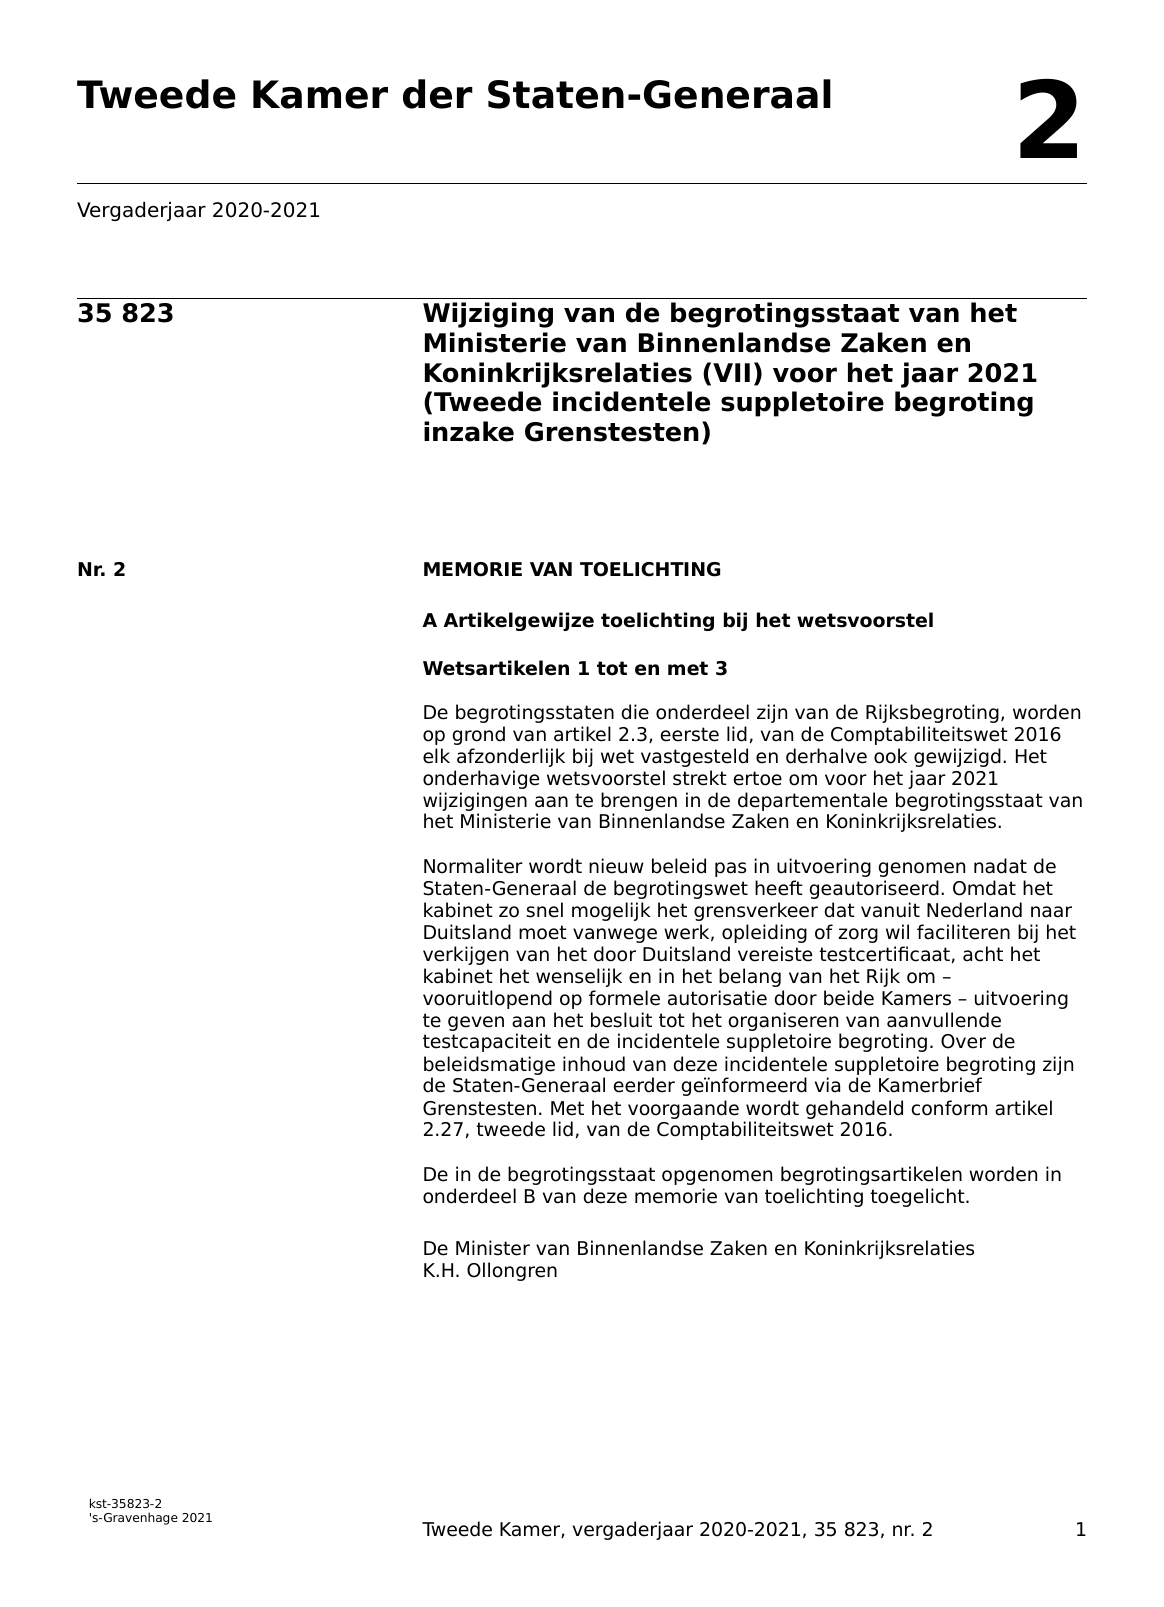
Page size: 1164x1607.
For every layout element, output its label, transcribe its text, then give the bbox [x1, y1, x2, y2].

subtitle Nr. 2 MEMORIE VAN TOELICHTING [77, 558, 1087, 580]
text De Minister van Binnenlandse Zaken en Koninkrijksrelaties K.H. Ollongren [422, 1237, 1087, 1281]
subtitle 35 823 Wijziging van de begrotingsstaat van het Ministerie van Binnenlandse Zaken en Koninkrijksrelaties (VII) voor het jaar 2021 (Tweede incidentele suppletoire begroting inzake Grenstesten) [77, 299, 1087, 447]
text De begrotingsstaten die onderdeel zijn van de Rijksbegroting, worden op grond van artikel 2.3, eerste lid, van de Comptabiliteitswet 2016 elk afzonderlijk bij wet vastgesteld en derhalve ook gewijzigd. Het onderhavige wetsvoorstel strekt ertoe om voor het jaar 2021 wijzigingen aan te brengen in de departementale begrotingsstaat van het Ministerie van Binnenlandse Zaken en Koninkrijksrelaties. [422, 702, 1087, 833]
subtitle Wetsartikelen 1 tot en met 3 [422, 657, 1087, 679]
table_header Tweede Kamer der Staten-Generaal [77, 59, 886, 183]
text Normaliter wordt nieuw beleid pas in uitvoering genomen nadat de Staten-Generaal de begrotingswet heeft geautoriseerd. Omdat het kabinet zo snel mogelijk het grensverkeer dat vanuit Nederland naar Duitsland moet vanwege werk, opleiding of zorg wil faciliteren bij het verkijgen van het door Duitsland vereiste testcertificaat, acht het kabinet het wenselijk en in het belang van het Rijk om – vooruitlopend op formele autorisatie door beide Kamers – uitvoering te geven aan het besluit tot het organiseren van aanvullende testcapaciteit en de incidentele suppletoire begroting. Over de beleidsmatige inhoud van deze incidentele suppletoire begroting zijn de Staten-Generaal eerder geïnformeerd via de Kamerbrief Grenstesten. Met het voorgaande wordt gehandeld conform artikel 2.27, tweede lid, van de Comptabiliteitswet 2016. [422, 856, 1087, 1141]
text kst-35823-2 [88, 1497, 323, 1511]
subtitle A Artikelgewijze toelichting bij het wetsvoorstel [422, 610, 1087, 632]
table_header 2 [886, 59, 1087, 183]
text 's-Gravenhage 2021 [88, 1511, 323, 1525]
table_cell Vergaderjaar 2020-2021 [77, 184, 1087, 298]
text De in de begrotingsstaat opgenomen begrotingsartikelen worden in onderdeel B van deze memorie van toelichting toegelicht. [422, 1163, 1087, 1207]
